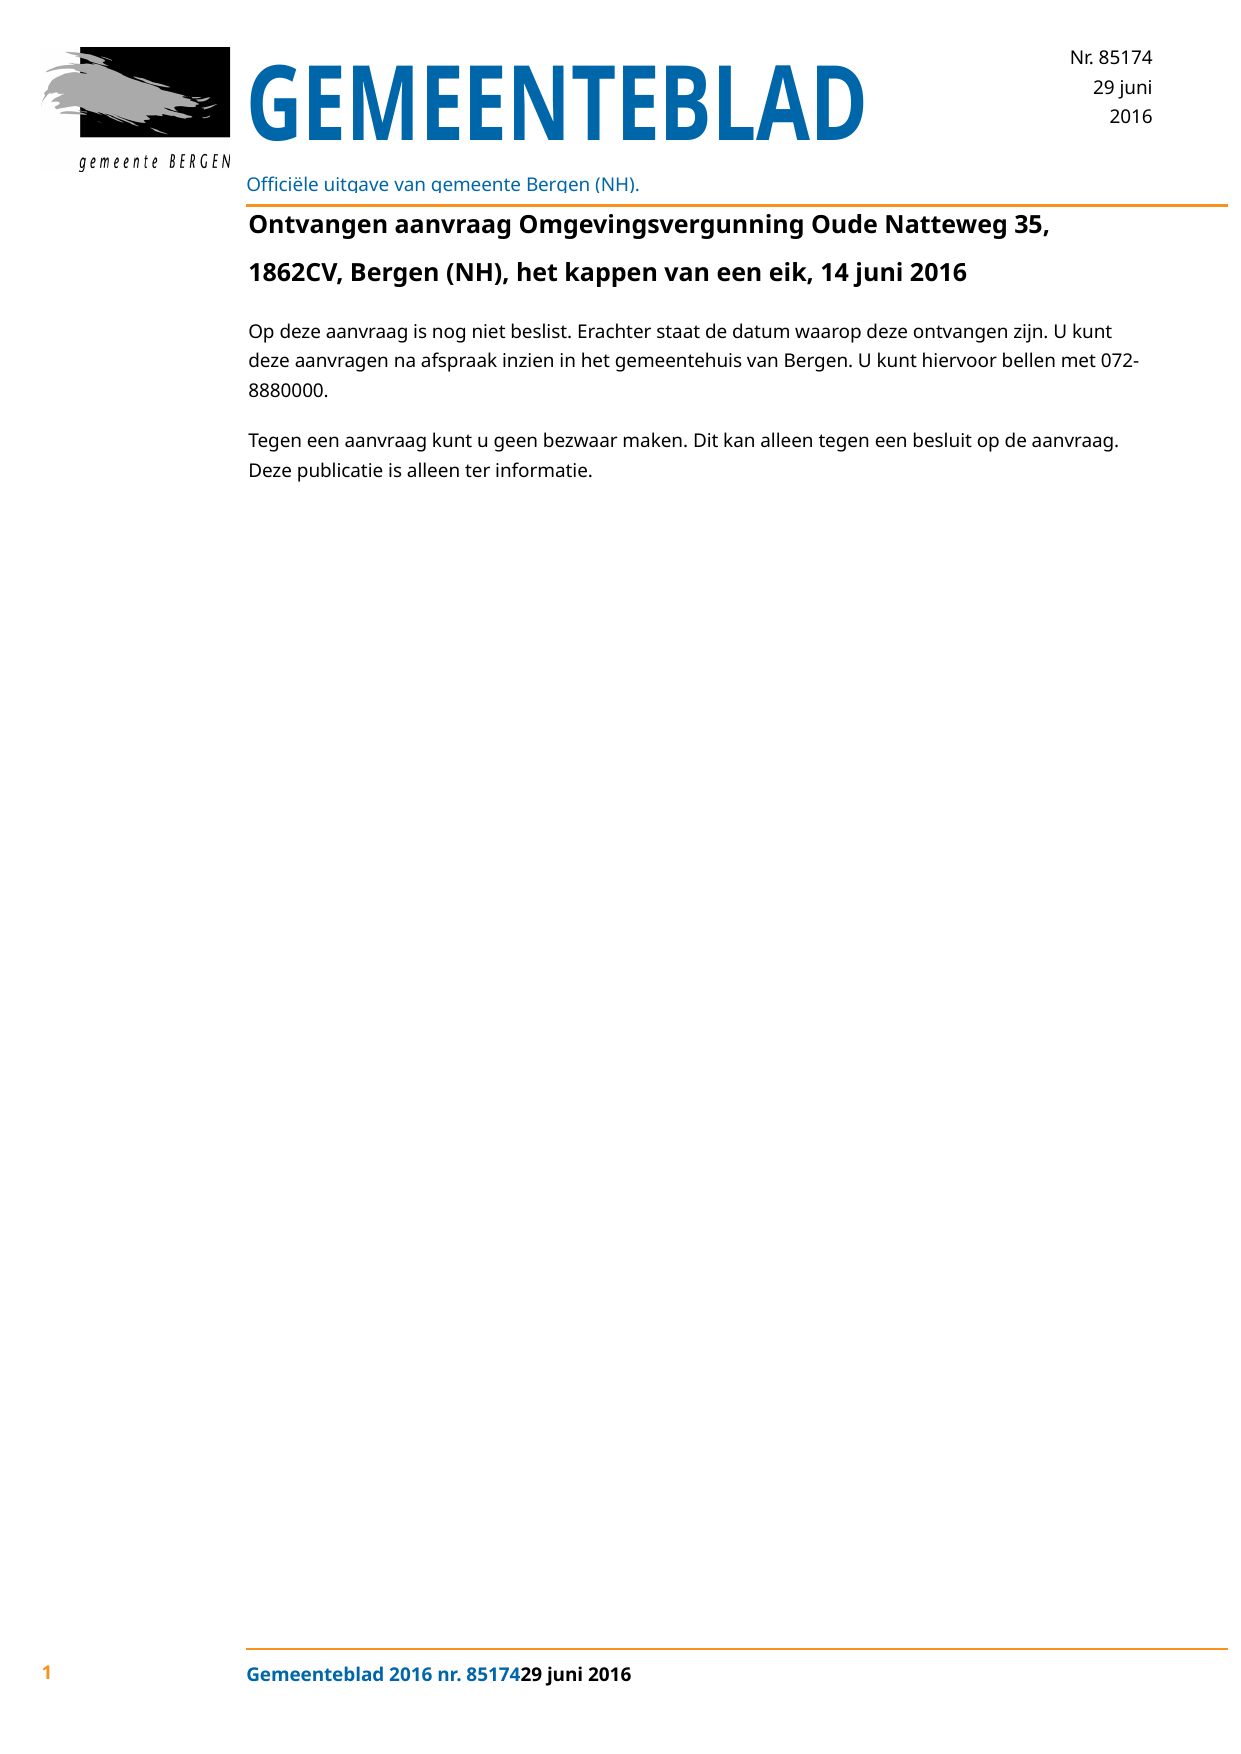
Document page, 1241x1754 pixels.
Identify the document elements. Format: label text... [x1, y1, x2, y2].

text Ontvangen aanvraag Omgevingsvergunning Oude Natteweg 35, 1862CV, Bergen (NH), het kappen van een eik, 14 juni 2016 [248, 207, 1152, 288]
text Op deze aanvraag is nog niet beslist. Erachter staat de datum waarop deze ontvangen zijn. U kunt deze aanvragen na afspraak inzien in het gemeentehuis van Bergen. U kunt hiervoor bellen met 072-8880000. [248, 318, 1152, 403]
picture [41, 47, 231, 172]
text Tegen een aanvraag kunt u geen bezwaar maken. Dit kan alleen tegen een besluit op de aanvraag. Deze publicatie is alleen ter informatie. [248, 427, 1152, 483]
